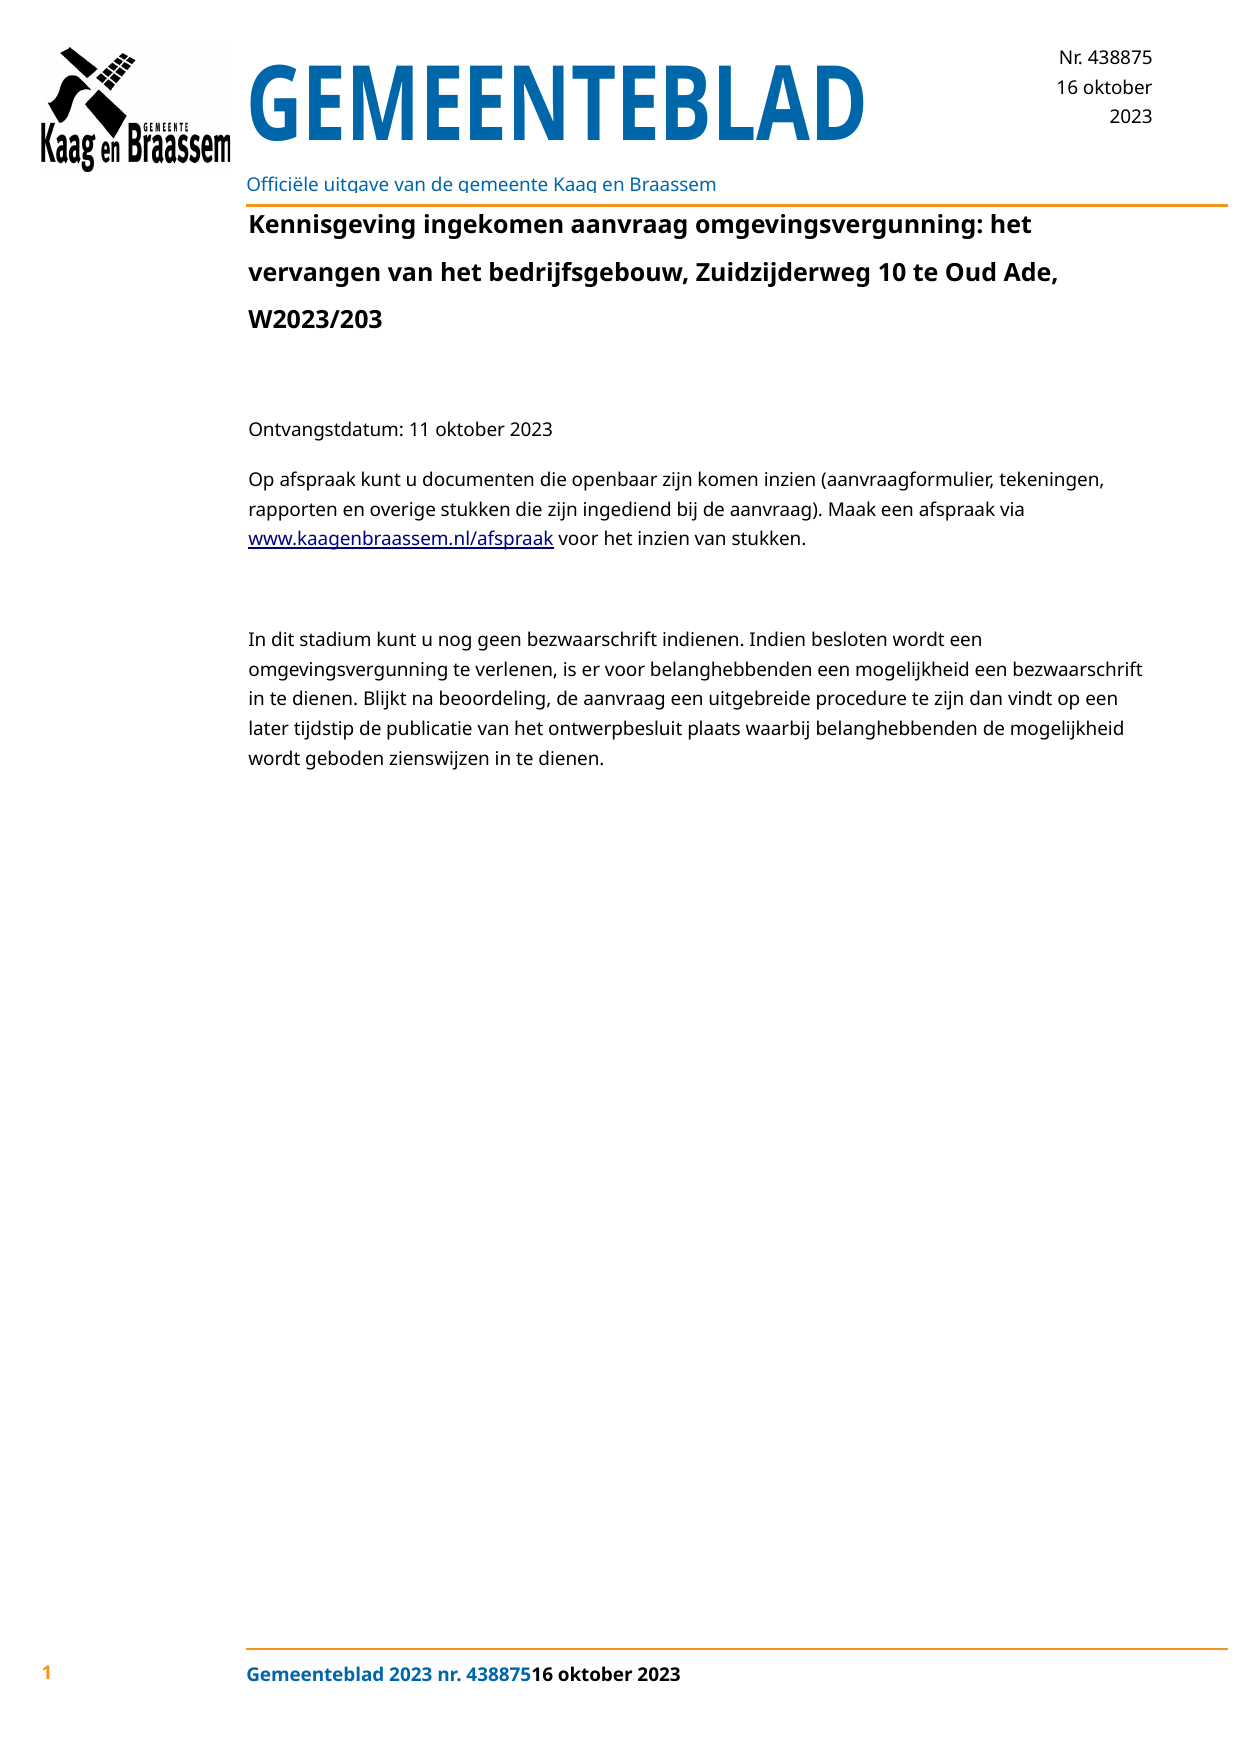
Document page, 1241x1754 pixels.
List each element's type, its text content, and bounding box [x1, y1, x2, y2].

picture [41, 47, 231, 172]
text Kennisgeving ingekomen aanvraag omgevingsvergunning: het vervangen van het bedrijfsgebouw, Zuidzijderweg 10 te Oud Ade, W2023/203 [248, 207, 1152, 336]
text Ontvangstdatum: 11 oktober 2023 [248, 416, 1152, 442]
text In dit stadium kunt u nog geen bezwaarschrift indienen. Indien besloten wordt een omgevingsvergunning te verlenen, is er voor belanghebbenden een mogelijkheid een bezwaarschrift in te dienen. Blijkt na beoordeling, de aanvraag een uitgebreide procedure te zijn dan vindt op een later tijdstip de publicatie van het ontwerpbesluit plaats waarbij belanghebbenden de mogelijkheid wordt geboden zienswijzen in te dienen. [248, 626, 1152, 770]
text Op afspraak kunt u documenten die openbaar zijn komen inzien (aanvraagformulier, tekeningen, rapporten en overige stukken die zijn ingediend bij de aanvraag). Maak een afspraak via www.kaagenbraassem.nl/afspraak voor het inzien van stukken. [248, 466, 1152, 551]
